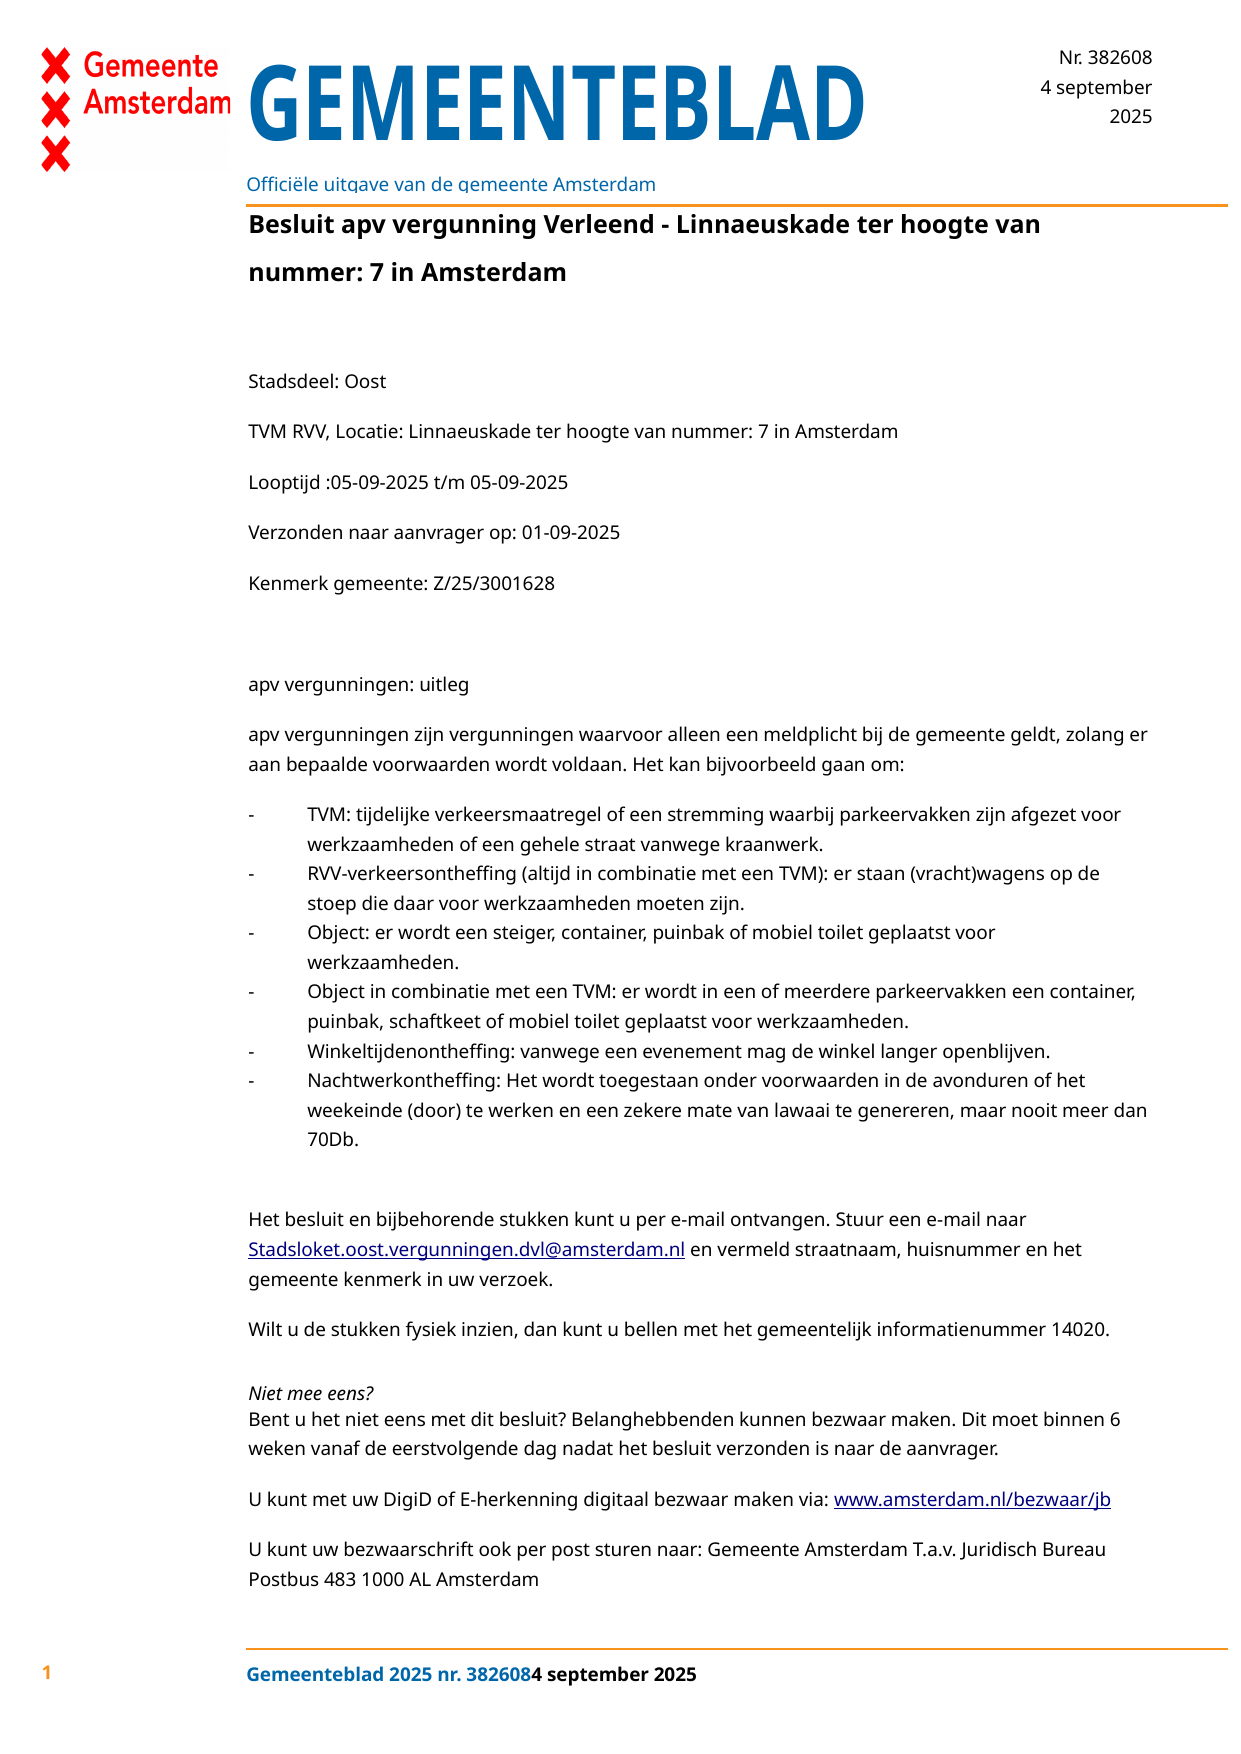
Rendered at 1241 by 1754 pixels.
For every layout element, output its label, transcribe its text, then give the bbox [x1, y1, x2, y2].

list RVV-verkeersontheffing (altijd in combinatie met een TVM): er staan (vracht)wagens op de stoep die daar voor werkzaamheden moeten zijn. [248, 860, 1152, 916]
text Looptijd :05-09-2025 t/m 05-09-2025 [248, 469, 1152, 495]
list Nachtwerkontheffing: Het wordt toegestaan onder voorwaarden in de avonduren of het weekeinde (door) te werken en een zekere mate van lawaai te genereren, maar nooit meer dan 70Db. [248, 1067, 1152, 1152]
text U kunt met uw DigiD of E-herkenning digitaal bezwaar maken via: www.amsterdam.nl/bezwaar/jb [248, 1486, 1152, 1512]
text Stadsdeel: Oost [248, 368, 1152, 394]
picture [41, 47, 231, 172]
text TVM RVV, Locatie: Linnaeuskade ter hoogte van nummer: 7 in Amsterdam [248, 419, 1152, 444]
text apv vergunningen: uitleg [248, 671, 1152, 697]
list TVM: tijdelijke verkeersmaatregel of een stremming waarbij parkeervakken zijn afgezet voor werkzaamheden of een gehele straat vanwege kraanwerk. [248, 801, 1152, 857]
list Object: er wordt een steiger, container, puinbak of mobiel toilet geplaatst voor werkzaamheden. [248, 919, 1152, 975]
text Wilt u de stukken fysiek inzien, dan kunt u bellen met het gemeentelijk informatienummer 14020. [248, 1316, 1152, 1342]
text Niet mee eens? [248, 1380, 1152, 1406]
text Besluit apv vergunning Verleend - Linnaeuskade ter hoogte van nummer: 7 in Amsterdam [248, 207, 1152, 288]
text Het besluit en bijbehorende stukken kunt u per e-mail ontvangen. Stuur een e-mail naar Stadsloket.oost.vergunningen.dvl@amsterdam.nl en vermeld straatnaam, huisnummer en het gemeente kenmerk in uw verzoek. [248, 1207, 1152, 1292]
text apv vergunningen zijn vergunningen waarvoor alleen een meldplicht bij de gemeente geldt, zolang er aan bepaalde voorwaarden wordt voldaan. Het kan bijvoorbeeld gaan om: [248, 721, 1152, 777]
list Object in combinatie met een TVM: er wordt in een of meerdere parkeervakken een container, puinbak, schaftkeet of mobiel toilet geplaatst voor werkzaamheden. [248, 979, 1152, 1034]
text Verzonden naar aanvrager op: 01-09-2025 [248, 519, 1152, 545]
text U kunt uw bezwaarschrift ook per post sturen naar: Gemeente Amsterdam T.a.v. Juridisch Bureau Postbus 483 1000 AL Amsterdam [248, 1536, 1152, 1592]
list Winkeltijdenontheffing: vanwege een evenement mag de winkel langer openblijven. [248, 1038, 1152, 1064]
text Bent u het niet eens met dit besluit? Belanghebbenden kunnen bezwaar maken. Dit moet binnen 6 weken vanaf de eerstvolgende dag nadat het besluit verzonden is naar de aanvrager. [248, 1406, 1152, 1461]
text Kenmerk gemeente: Z/25/3001628 [248, 570, 1152, 596]
